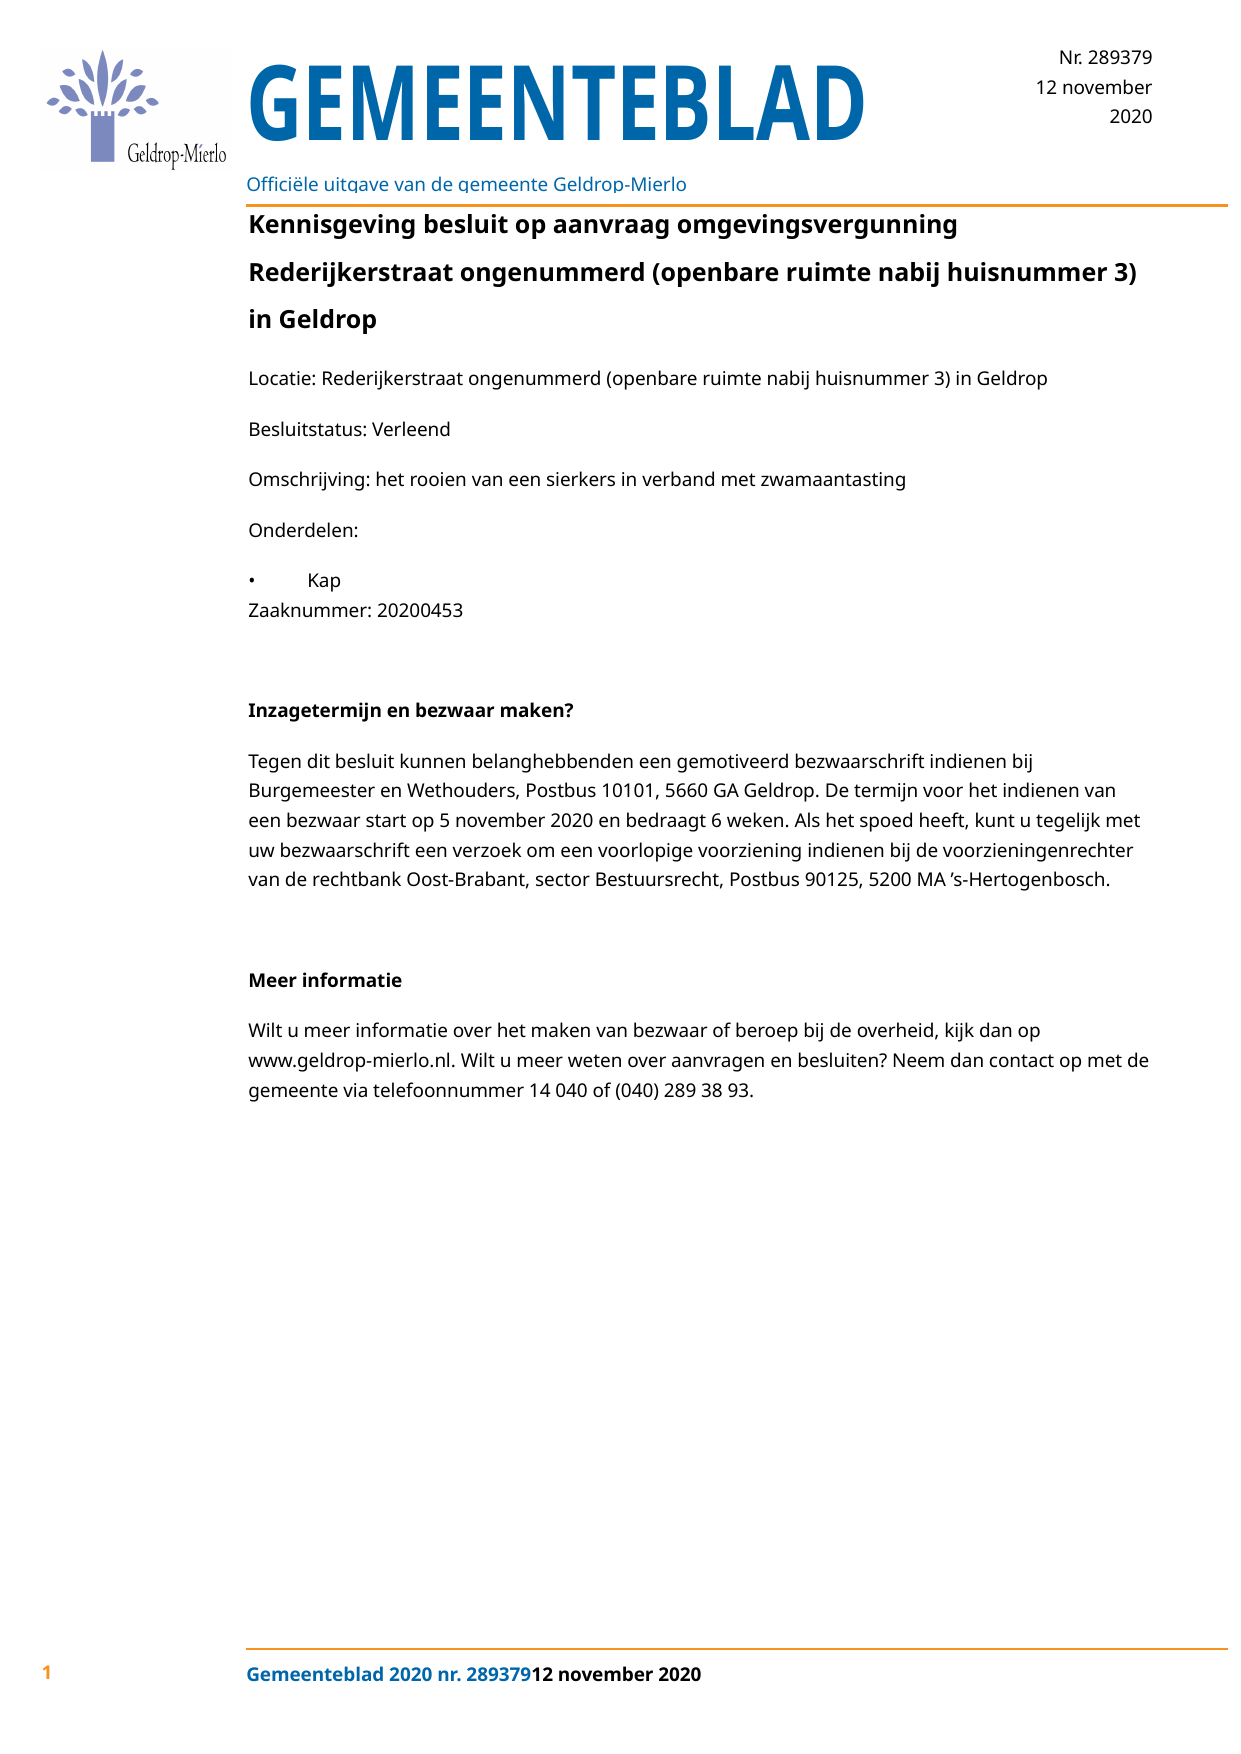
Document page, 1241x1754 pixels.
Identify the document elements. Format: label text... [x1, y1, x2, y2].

text Omschrijving: het rooien van een sierkers in verband met zwamaantasting [248, 466, 1152, 492]
list Kap [248, 567, 1152, 593]
text Inzagetermijn en bezwaar maken? [248, 698, 1152, 723]
text Meer informatie [248, 967, 1152, 993]
text Kennisgeving besluit op aanvraag omgevingsvergunning Rederijkerstraat ongenummerd (openbare ruimte nabij huisnummer 3) in Geldrop [248, 207, 1152, 336]
picture [41, 47, 231, 172]
text Locatie: Rederijkerstraat ongenummerd (openbare ruimte nabij huisnummer 3) in Geldrop [248, 366, 1152, 391]
text Zaaknummer: 20200453 [248, 597, 1152, 622]
text Besluitstatus: Verleend [248, 416, 1152, 442]
text Tegen dit besluit kunnen belanghebbenden een gemotiveerd bezwaarschrift indienen bij Burgemeester en Wethouders, Postbus 10101, 5660 GA Geldrop. De termijn voor het indienen van een bezwaar start op 5 november 2020 en bedraagt 6 weken. Als het spoed heeft, kunt u tegelijk met uw bezwaarschrift een verzoek om een voorlopige voorziening indienen bij de voorzieningenrechter van de rechtbank Oost-Brabant, sector Bestuursrecht, Postbus 90125, 5200 MA ’s-Hertogenbosch. [248, 748, 1152, 892]
text Wilt u meer informatie over het maken van bezwaar of beroep bij de overheid, kijk dan op www.geldrop-mierlo.nl. Wilt u meer weten over aanvragen en besluiten? Neem dan contact op met de gemeente via telefoonnummer 14 040 of (040) 289 38 93. [248, 1018, 1152, 1102]
text Onderdelen: [248, 517, 1152, 542]
